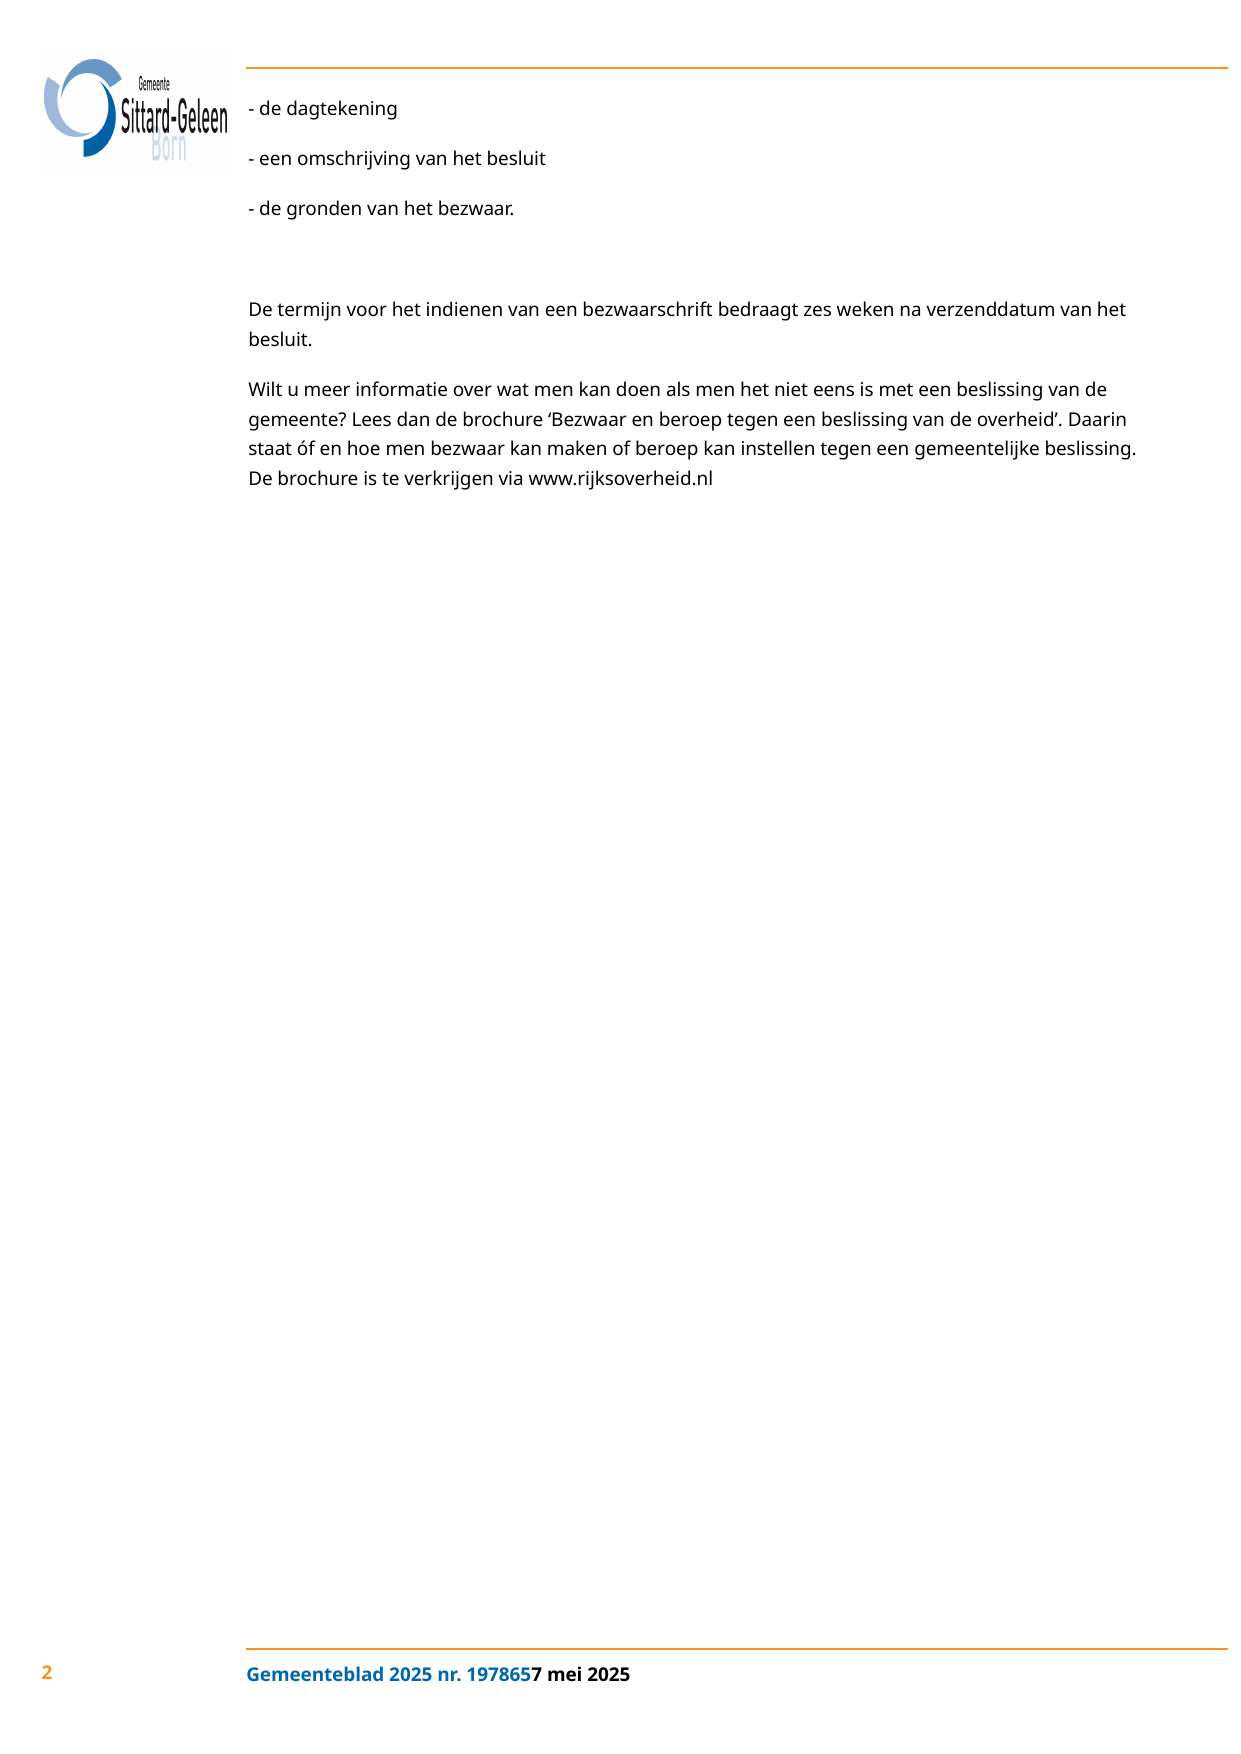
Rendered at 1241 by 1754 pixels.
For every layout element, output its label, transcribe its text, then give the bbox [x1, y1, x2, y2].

text - de dagtekening [248, 95, 1152, 121]
picture [41, 47, 231, 172]
text - de gronden van het bezwaar. [248, 196, 1152, 221]
text Wilt u meer informatie over wat men kan doen als men het niet eens is met een beslissing van de gemeente? Lees dan de brochure ‘Bezwaar en beroep tegen een beslissing van de overheid’. Daarin staat óf en hoe men bezwaar kan maken of beroep kan instellen tegen een gemeentelijke beslissing. De brochure is te verkrijgen via www.rijksoverheid.nl [248, 376, 1152, 491]
text - een omschrijving van het besluit [248, 145, 1152, 171]
text De termijn voor het indienen van een bezwaarschrift bedraagt zes weken na verzenddatum van het besluit. [248, 296, 1152, 352]
